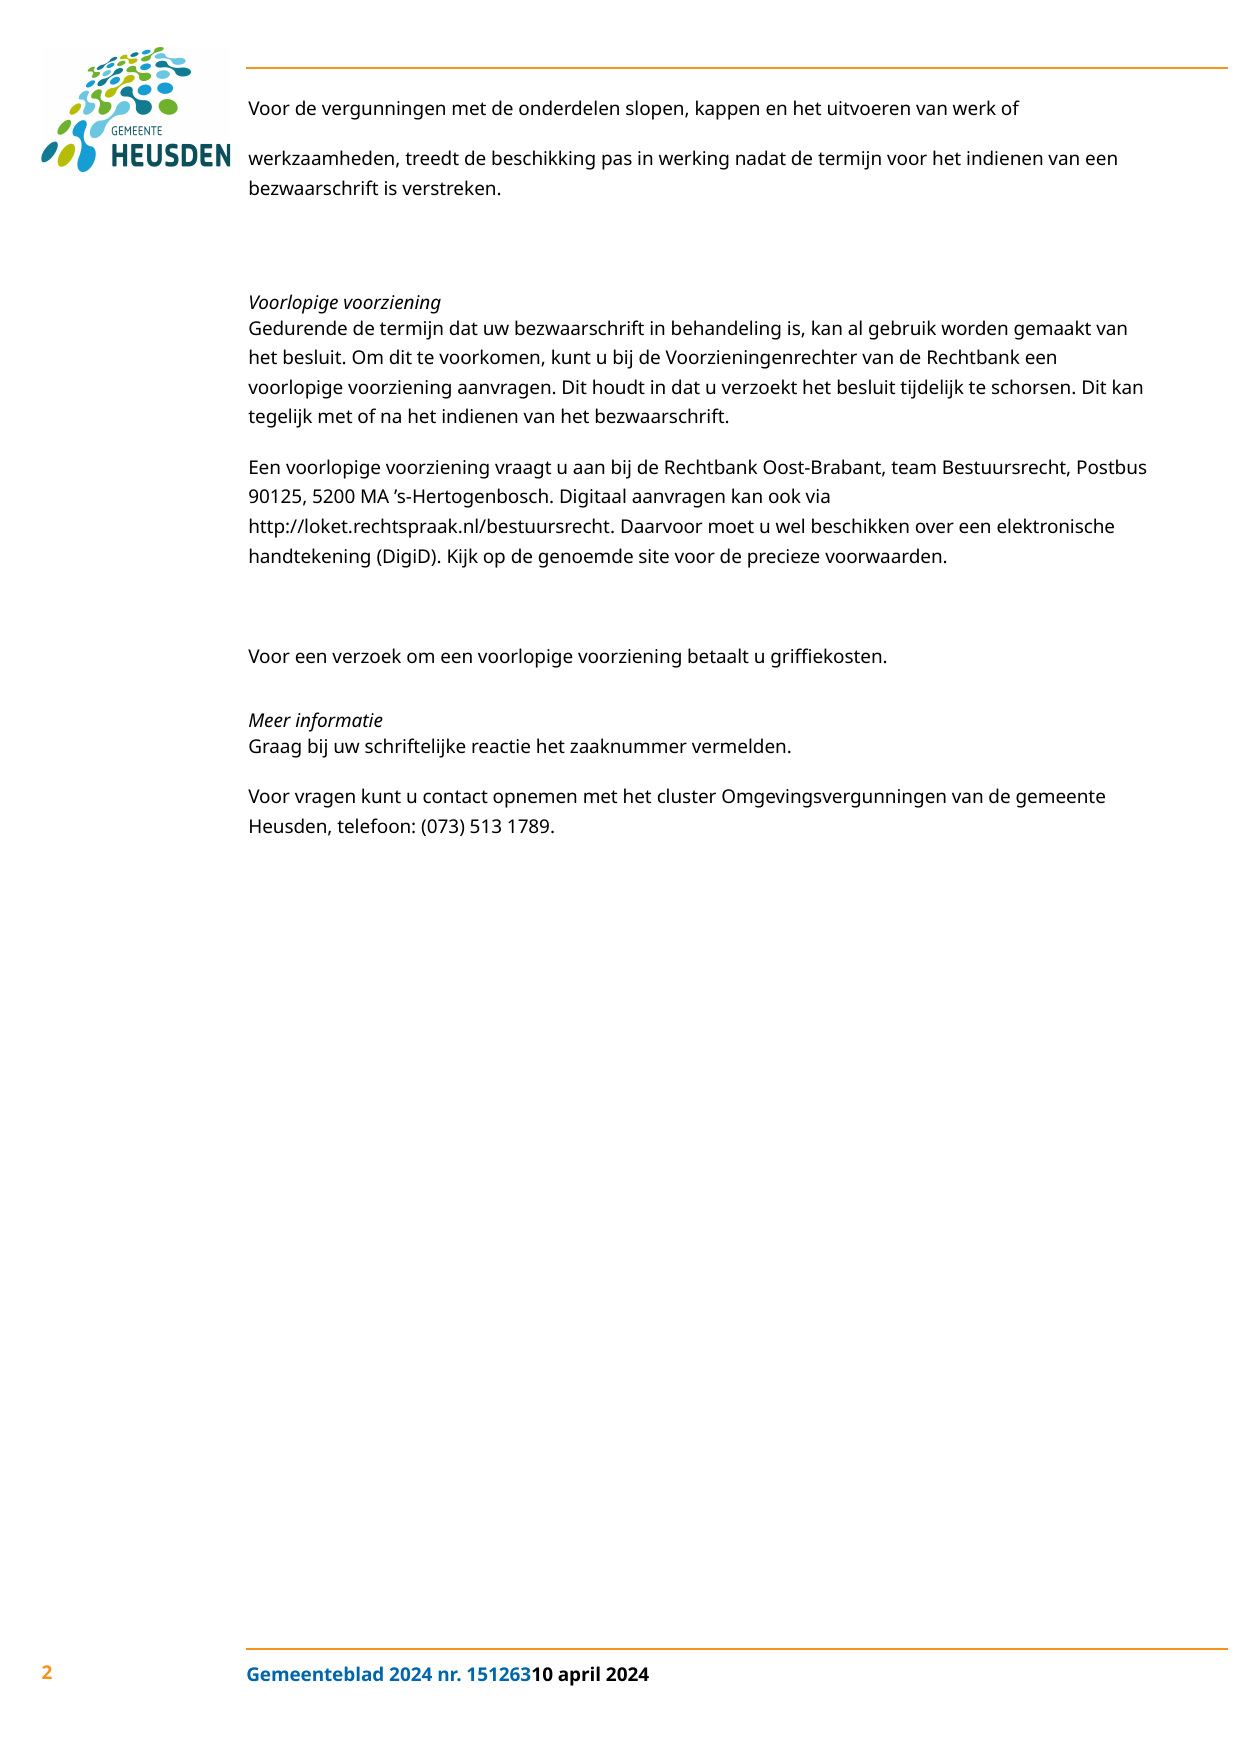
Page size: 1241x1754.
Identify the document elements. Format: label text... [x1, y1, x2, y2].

text Voor vragen kunt u contact opnemen met het cluster Omgevingsvergunningen van de gemeente Heusden, telefoon: (073) 513 1789. [248, 784, 1152, 839]
picture [41, 47, 231, 172]
text Meer informatie [248, 708, 1152, 733]
text Voor de vergunningen met de onderdelen slopen, kappen en het uitvoeren van werk of [248, 95, 1152, 121]
text Graag bij uw schriftelijke reactie het zaaknummer vermelden. [248, 733, 1152, 759]
text Voorlopige voorziening [248, 289, 1152, 315]
text Gedurende de termijn dat uw bezwaarschrift in behandeling is, kan al gebruik worden gemaakt van het besluit. Om dit te voorkomen, kunt u bij de Voorzieningenrechter van de Rechtbank een voorlopige voorziening aanvragen. Dit houdt in dat u verzoekt het besluit tijdelijk te schorsen. Dit kan tegelijk met of na het indienen van het bezwaarschrift. [248, 315, 1152, 429]
text Voor een verzoek om een voorlopige voorziening betaalt u griffiekosten. [248, 644, 1152, 669]
text werkzaamheden, treedt de beschikking pas in werking nadat de termijn voor het indienen van een bezwaarschrift is verstreken. [248, 145, 1152, 201]
text Een voorlopige voorziening vraagt u aan bij de Rechtbank Oost-Brabant, team Bestuursrecht, Postbus 90125, 5200 MA ’s-Hertogenbosch. Digitaal aanvragen kan ook via http://loket.rechtspraak.nl/bestuursrecht. Daarvoor moet u wel beschikken over een elektronische handtekening (DigiD). Kijk op de genoemde site voor de precieze voorwaarden. [248, 454, 1152, 568]
